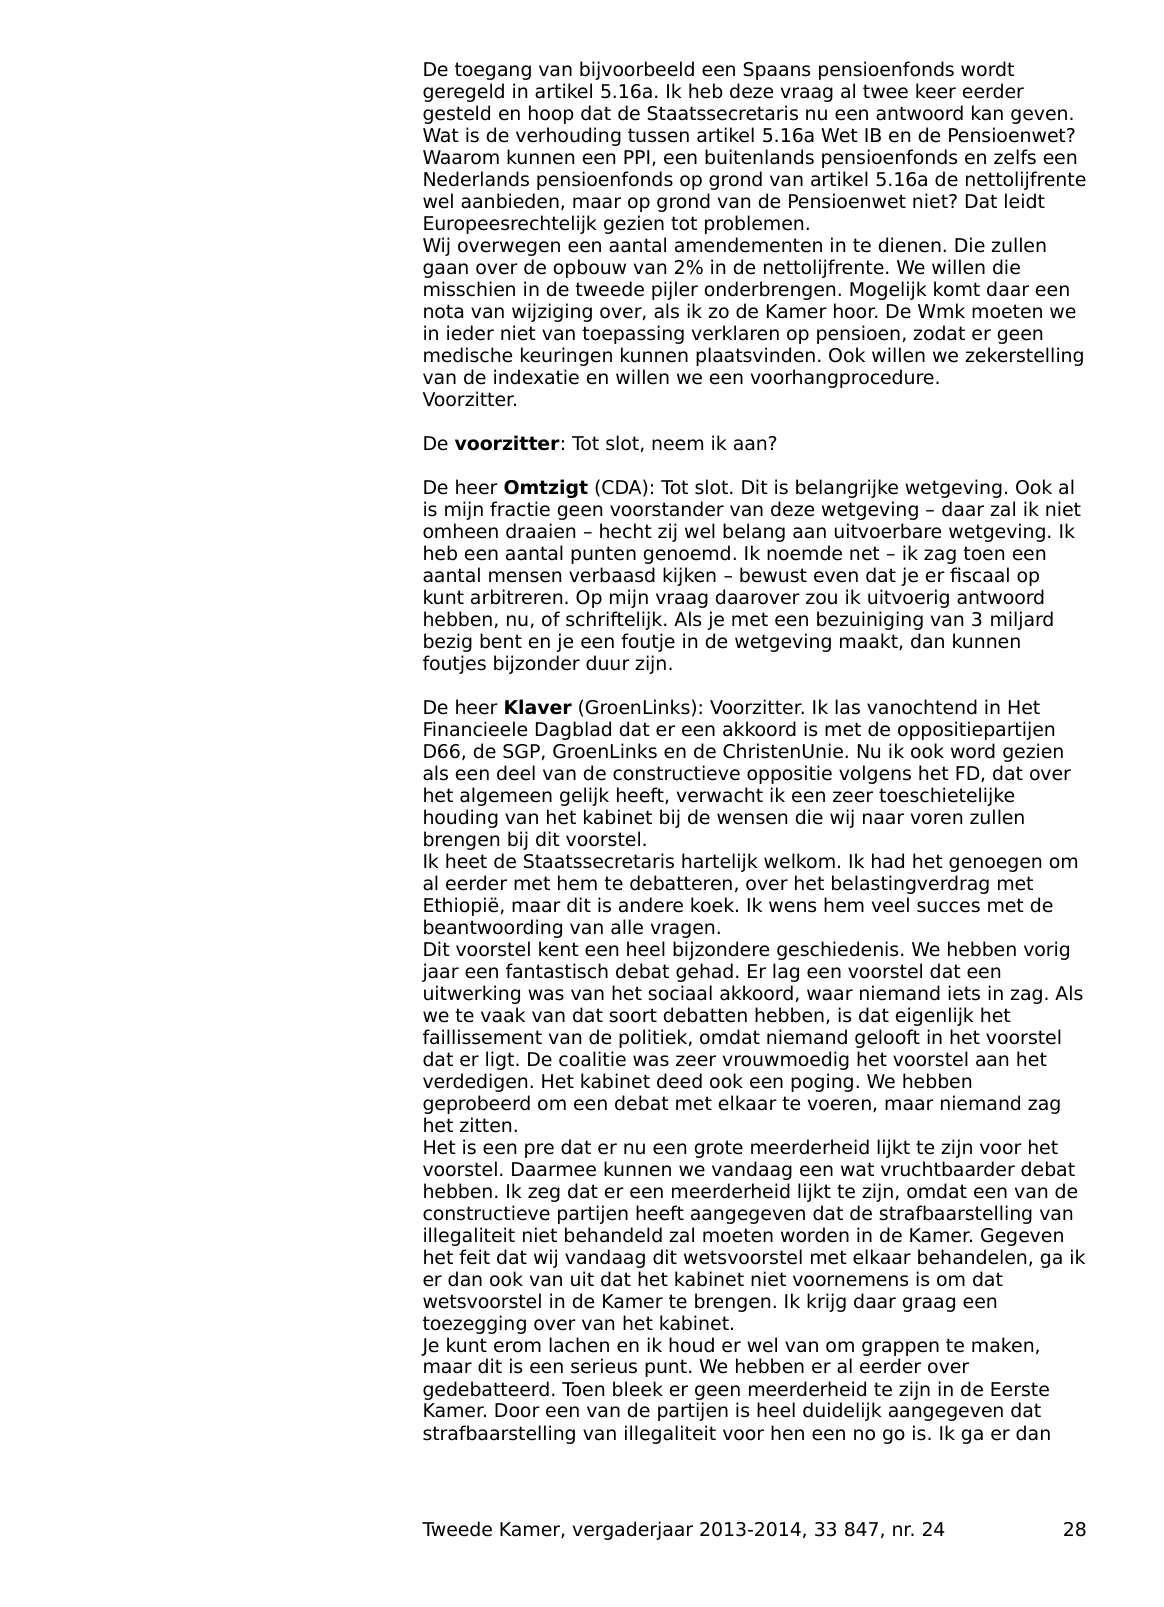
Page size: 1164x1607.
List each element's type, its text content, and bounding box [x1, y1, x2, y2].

text Ik heet de Staatssecretaris hartelijk welkom. Ik had het genoegen om al eerder met hem te debatteren, over het belastingverdrag met Ethiopië, maar dit is andere koek. Ik wens hem veel succes met de beantwoording van alle vragen. [422, 851, 1087, 939]
text Je kunt erom lachen en ik houd er wel van om grappen te maken, maar dit is een serieus punt. We hebben er al eerder over gedebatteerd. Toen bleek er geen meerderheid te zijn in de Eerste Kamer. Door een van de partijen is heel duidelijk aangegeven dat strafbaarstelling van illegaliteit voor hen een no go is. Ik ga er dan [422, 1334, 1087, 1444]
text De toegang van bijvoorbeeld een Spaans pensioenfonds wordt geregeld in artikel 5.16a. Ik heb deze vraag al twee keer eerder gesteld en hoop dat de Staatssecretaris nu een antwoord kan geven. Wat is de verhouding tussen artikel 5.16a Wet IB en de Pensioenwet? Waarom kunnen een PPI, een buitenlands pensioenfonds en zelfs een Nederlands pensioenfonds op grond van artikel 5.16a de nettolijfrente wel aanbieden, maar op grond van de Pensioenwet niet? Dat leidt Europeesrechtelijk gezien tot problemen. [422, 59, 1087, 235]
text Wij overwegen een aantal amendementen in te dienen. Die zullen gaan over de opbouw van 2% in de nettolijfrente. We willen die misschien in de tweede pijler onderbrengen. Mogelijk komt daar een nota van wijziging over, als ik zo de Kamer hoor. De Wmk moeten we in ieder niet van toepassing verklaren op pensioen, zodat er geen medische keuringen kunnen plaatsvinden. Ook willen we zekerstelling van de indexatie en willen we een voorhangprocedure. [422, 235, 1087, 389]
text De heer Omtzigt (CDA): Tot slot. Dit is belangrijke wetgeving. Ook al is mijn fractie geen voorstander van deze wetgeving – daar zal ik niet omheen draaien – hecht zij wel belang aan uitvoerbare wetgeving. Ik heb een aantal punten genoemd. Ik noemde net – ik zag toen een aantal mensen verbaasd kijken – bewust even dat je er fiscaal op kunt arbitreren. Op mijn vraag daarover zou ik uitvoerig antwoord hebben, nu, of schriftelijk. Als je met een bezuiniging van 3 miljard bezig bent en je een foutje in de wetgeving maakt, dan kunnen foutjes bijzonder duur zijn. [422, 477, 1087, 675]
text De heer Klaver (GroenLinks): Voorzitter. Ik las vanochtend in Het Financieele Dagblad dat er een akkoord is met de oppositiepartijen D66, de SGP, GroenLinks en de ChristenUnie. Nu ik ook word gezien als een deel van de constructieve oppositie volgens het FD, dat over het algemeen gelijk heeft, verwacht ik een zeer toeschietelijke houding van het kabinet bij de wensen die wij naar voren zullen brengen bij dit voorstel. [422, 697, 1087, 851]
text Het is een pre dat er nu een grote meerderheid lijkt te zijn voor het voorstel. Daarmee kunnen we vandaag een wat vruchtbaarder debat hebben. Ik zeg dat er een meerderheid lijkt te zijn, omdat een van de constructieve partijen heeft aangegeven dat de strafbaarstelling van illegaliteit niet behandeld zal moeten worden in de Kamer. Gegeven het feit dat wij vandaag dit wetsvoorstel met elkaar behandelen, ga ik er dan ook van uit dat het kabinet niet voornemens is om dat wetsvoorstel in de Kamer te brengen. Ik krijg daar graag een toezegging over van het kabinet. [422, 1137, 1087, 1334]
text De voorzitter: Tot slot, neem ik aan? [422, 433, 1087, 455]
text Dit voorstel kent een heel bijzondere geschiedenis. We hebben vorig jaar een fantastisch debat gehad. Er lag een voorstel dat een uitwerking was van het sociaal akkoord, waar niemand iets in zag. Als we te vaak van dat soort debatten hebben, is dat eigenlijk het faillissement van de politiek, omdat niemand gelooft in het voorstel dat er ligt. De coalitie was zeer vrouwmoedig het voorstel aan het verdedigen. Het kabinet deed ook een poging. We hebben geprobeerd om een debat met elkaar te voeren, maar niemand zag het zitten. [422, 939, 1087, 1137]
text Voorzitter. [422, 389, 1087, 411]
